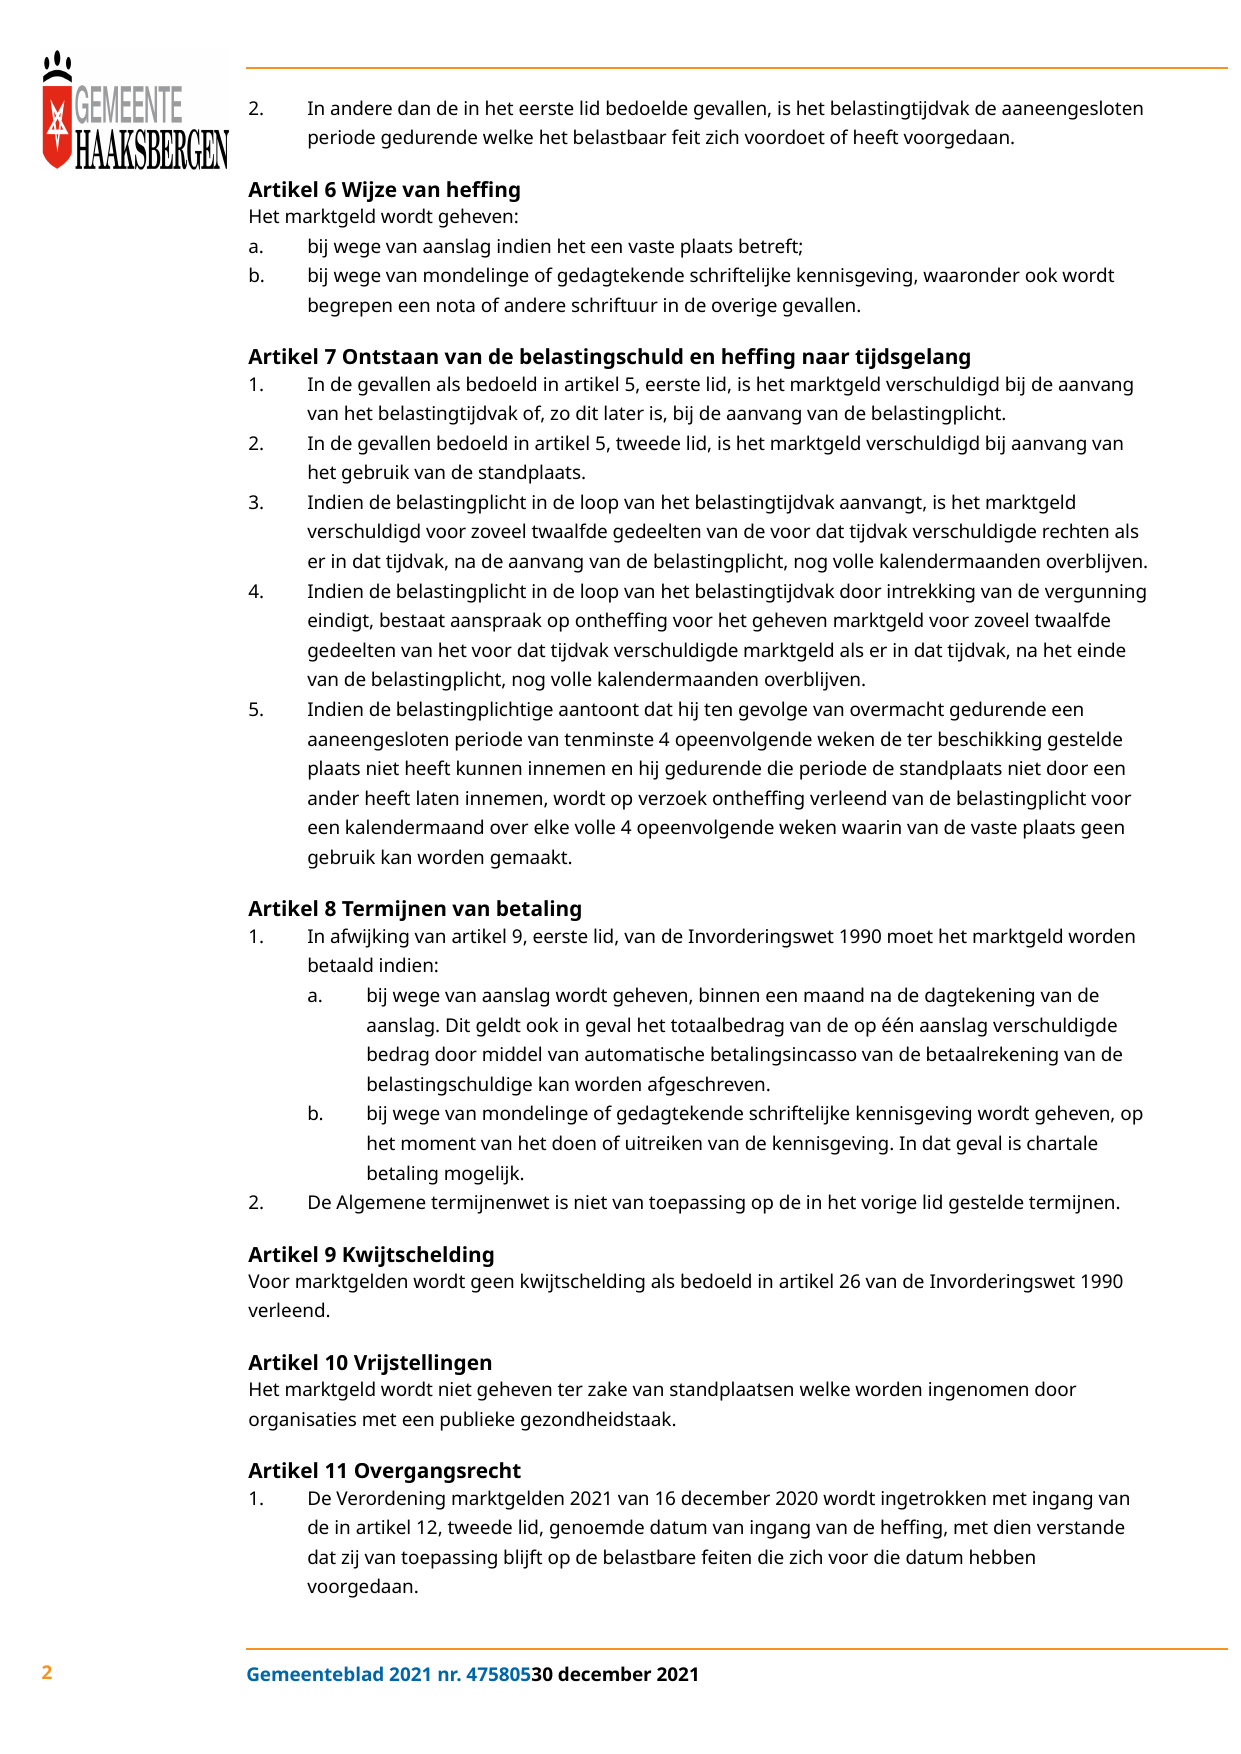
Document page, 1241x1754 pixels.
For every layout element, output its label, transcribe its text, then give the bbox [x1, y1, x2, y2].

text Artikel 11 Overgangsrecht [248, 1457, 1152, 1485]
list In andere dan de in het eerste lid bedoelde gevallen, is het belastingtijdvak de aaneengesloten periode gedurende welke het belastbaar feit zich voordoet of heeft voorgedaan. [248, 95, 1152, 150]
list Indien de belastingplicht in de loop van het belastingtijdvak aanvangt, is het marktgeld verschuldigd voor zoveel twaalfde gedeelten van de voor dat tijdvak verschuldigde rechten als er in dat tijdvak, na de aanvang van de belastingplicht, nog volle kalendermaanden overblijven. [248, 489, 1152, 574]
text Het marktgeld wordt geheven: [248, 203, 1152, 229]
list bij wege van aanslag wordt geheven, binnen een maand na de dagtekening van de aanslag. Dit geldt ook in geval het totaalbedrag van de op één aanslag verschuldigde bedrag door middel van automatische betalingsincasso van de betaalrekening van de belastingschuldige kan worden afgeschreven. [307, 982, 1152, 1097]
list De Verordening marktgelden 2021 van 16 december 2020 wordt ingetrokken met ingang van de in artikel 12, tweede lid, genoemde datum van ingang van de heffing, met dien verstande dat zij van toepassing blijft op de belastbare feiten die zich voor die datum hebben voorgedaan. [248, 1485, 1152, 1599]
text Voor marktgelden wordt geen kwijtschelding als bedoeld in artikel 26 van de Invorderingswet 1990 verleend. [248, 1268, 1152, 1323]
picture [41, 47, 231, 172]
list De Algemene termijnenwet is niet van toepassing op de in het vorige lid gestelde termijnen. [248, 1189, 1152, 1215]
list bij wege van mondelinge of gedagtekende schriftelijke kennisgeving wordt geheven, op het moment van het doen of uitreiken van de kennisgeving. In dat geval is chartale betaling mogelijk. [307, 1101, 1152, 1185]
list Indien de belastingplicht in de loop van het belastingtijdvak door intrekking van de vergunning eindigt, bestaat aanspraak op ontheffing voor het geheven marktgeld voor zoveel twaalfde gedeelten van het voor dat tijdvak verschuldigde marktgeld als er in dat tijdvak, na het einde van de belastingplicht, nog volle kalendermaanden overblijven. [248, 578, 1152, 692]
list bij wege van mondelinge of gedagtekende schriftelijke kennisgeving, waaronder ook wordt begrepen een nota of andere schriftuur in de overige gevallen. [248, 262, 1152, 318]
list In de gevallen als bedoeld in artikel 5, eerste lid, is het marktgeld verschuldigd bij de aanvang van het belastingtijdvak of, zo dit later is, bij de aanvang van de belastingplicht. [248, 371, 1152, 426]
list In de gevallen bedoeld in artikel 5, tweede lid, is het marktgeld verschuldigd bij aanvang van het gebruik van de standplaats. [248, 430, 1152, 485]
text Artikel 10 Vrijstellingen [248, 1348, 1152, 1377]
text Artikel 8 Termijnen van betaling [248, 894, 1152, 923]
list bij wege van aanslag indien het een vaste plaats betreft; [248, 233, 1152, 258]
list In afwijking van artikel 9, eerste lid, van de Invorderingswet 1990 moet het marktgeld worden betaald indien: [248, 923, 1152, 978]
text Artikel 9 Kwijtschelding [248, 1240, 1152, 1268]
text Artikel 7 Ontstaan van de belastingschuld en heffing naar tijdsgelang [248, 342, 1152, 371]
text Artikel 6 Wijze van heffing [248, 175, 1152, 203]
text Het marktgeld wordt niet geheven ter zake van standplaatsen welke worden ingenomen door organisaties met een publieke gezondheidstaak. [248, 1377, 1152, 1432]
list Indien de belastingplichtige aantoont dat hij ten gevolge van overmacht gedurende een aaneengesloten periode van tenminste 4 opeenvolgende weken de ter beschikking gestelde plaats niet heeft kunnen innemen en hij gedurende die periode de standplaats niet door een ander heeft laten innemen, wordt op verzoek ontheffing verleend van de belastingplicht voor een kalendermaand over elke volle 4 opeenvolgende weken waarin van de vaste plaats geen gebruik kan worden gemaakt. [248, 696, 1152, 870]
